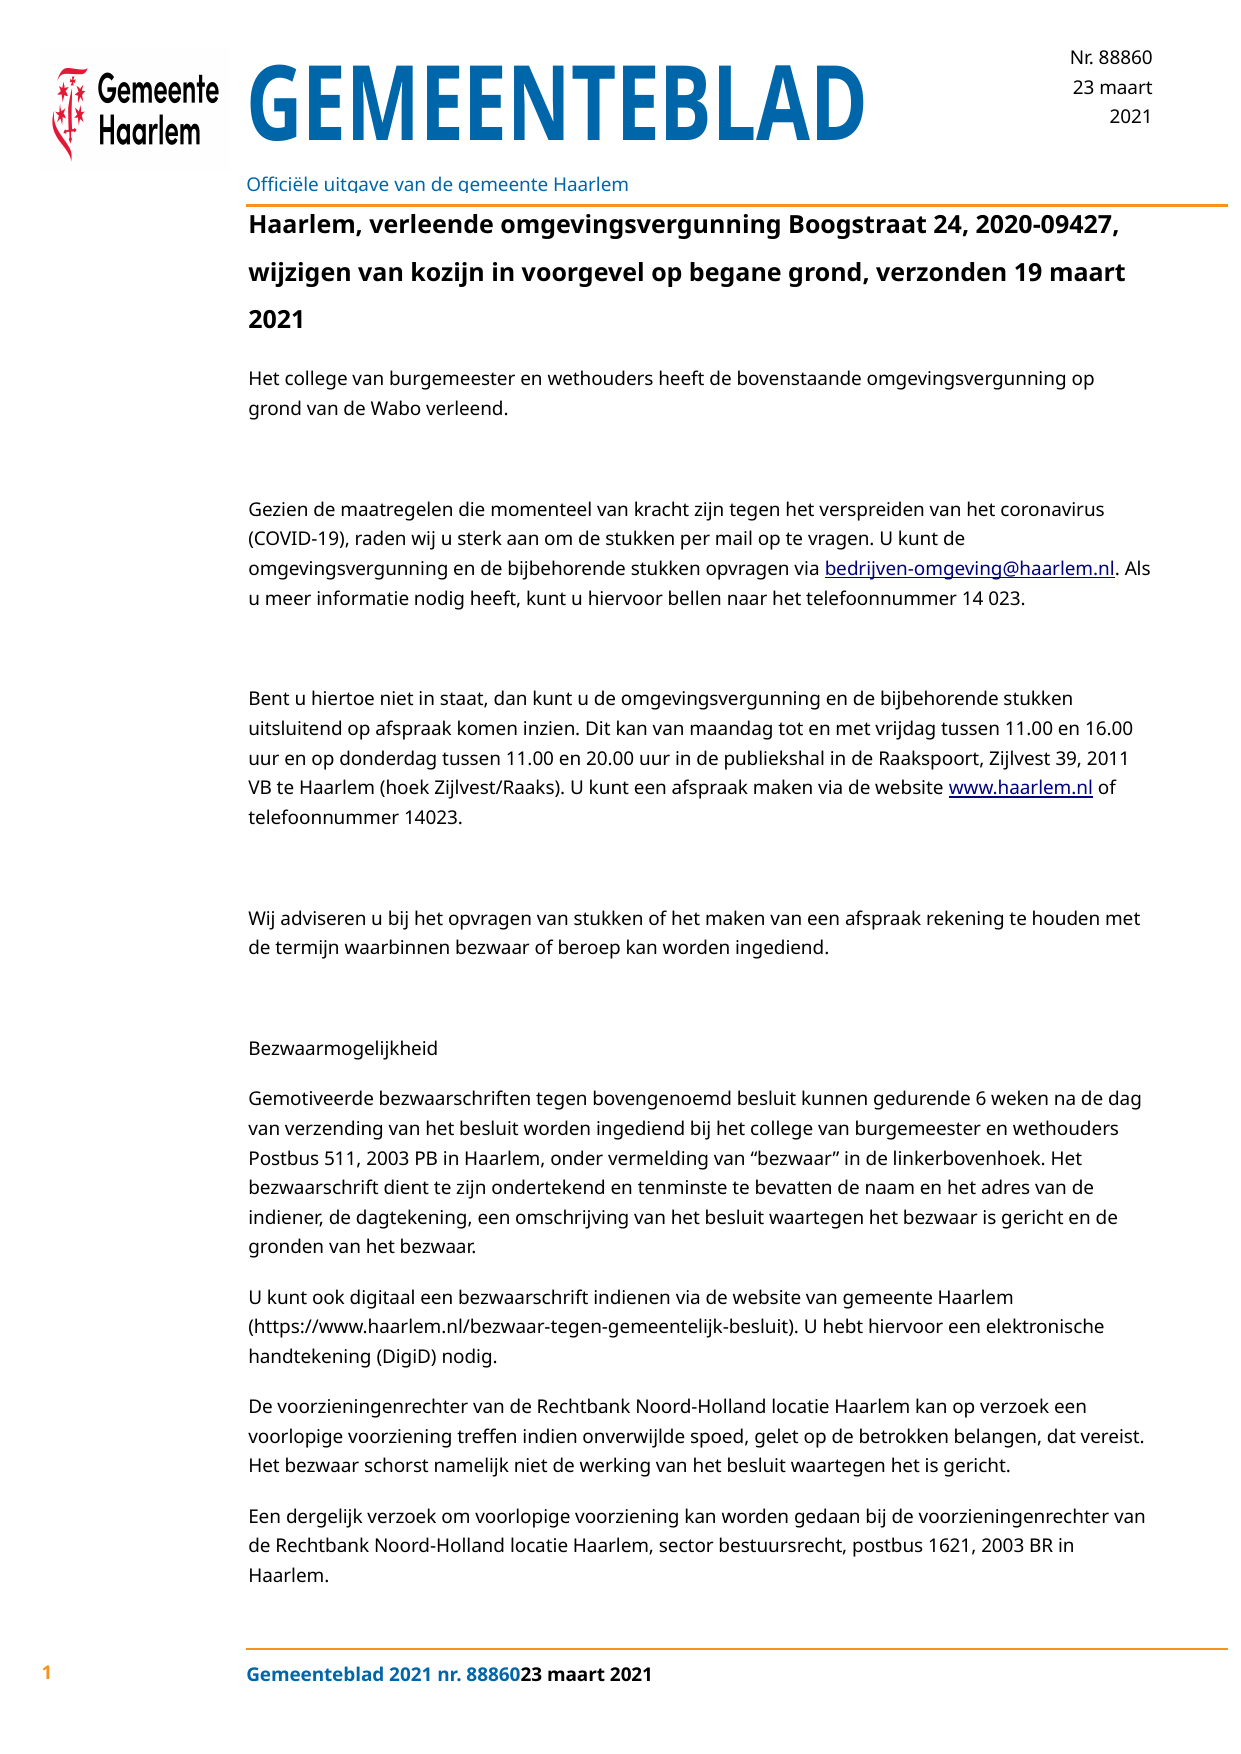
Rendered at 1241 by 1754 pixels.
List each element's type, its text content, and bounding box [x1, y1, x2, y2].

text U kunt ook digitaal een bezwaarschrift indienen via de website van gemeente Haarlem (https://www.haarlem.nl/bezwaar-tegen-gemeentelijk-besluit). U hebt hiervoor een elektronische handtekening (DigiD) nodig. [248, 1284, 1152, 1369]
text Gemotiveerde bezwaarschriften tegen bovengenoemd besluit kunnen gedurende 6 weken na de dag van verzending van het besluit worden ingediend bij het college van burgemeester en wethouders Postbus 511, 2003 PB in Haarlem, onder vermelding van “bezwaar” in de linkerbovenhoek. Het bezwaarschrift dient te zijn ondertekend en tenminste te bevatten de naam en het adres van de indiener, de dagtekening, een omschrijving van het besluit waartegen het bezwaar is gericht en de gronden van het bezwaar. [248, 1086, 1152, 1259]
text Bezwaarmogelijkheid [248, 1035, 1152, 1061]
picture [41, 47, 231, 172]
text Haarlem, verleende omgevingsvergunning Boogstraat 24, 2020-09427, wijzigen van kozijn in voorgevel op begane grond, verzonden 19 maart 2021 [248, 207, 1152, 336]
text De voorzieningenrechter van de Rechtbank Noord-Holland locatie Haarlem kan op verzoek een voorlopige voorziening treffen indien onverwijlde spoed, gelet op de betrokken belangen, dat vereist. Het bezwaar schorst namelijk niet de werking van het besluit waartegen het is gericht. [248, 1393, 1152, 1478]
text Het college van burgemeester en wethouders heeft de bovenstaande omgevingsvergunning op grond van de Wabo verleend. [248, 366, 1152, 421]
text Wij adviseren u bij het opvragen van stukken of het maken van een afspraak rekening te houden met de termijn waarbinnen bezwaar of beroep kan worden ingediend. [248, 905, 1152, 960]
text Bent u hiertoe niet in staat, dan kunt u de omgevingsvergunning en de bijbehorende stukken uitsluitend op afspraak komen inzien. Dit kan van maandag tot en met vrijdag tussen 11.00 en 16.00 uur en op donderdag tussen 11.00 en 20.00 uur in de publiekshal in de Raakspoort, Zijlvest 39, 2011 VB te Haarlem (hoek Zijlvest/Raaks). U kunt een afspraak maken via de website www.haarlem.nl of telefoonnummer 14023. [248, 686, 1152, 829]
text Een dergelijk verzoek om voorlopige voorziening kan worden gedaan bij de voorzieningenrechter van de Rechtbank Noord-Holland locatie Haarlem, sector bestuursrecht, postbus 1621, 2003 BR in Haarlem. [248, 1503, 1152, 1588]
text Gezien de maatregelen die momenteel van kracht zijn tegen het verspreiden van het coronavirus (COVID-19), raden wij u sterk aan om de stukken per mail op te vragen. U kunt de omgevingsvergunning en de bijbehorende stukken opvragen via bedrijven-omgeving@haarlem.nl. Als u meer informatie nodig heeft, kunt u hiervoor bellen naar het telefoonnummer 14 023. [248, 496, 1152, 610]
